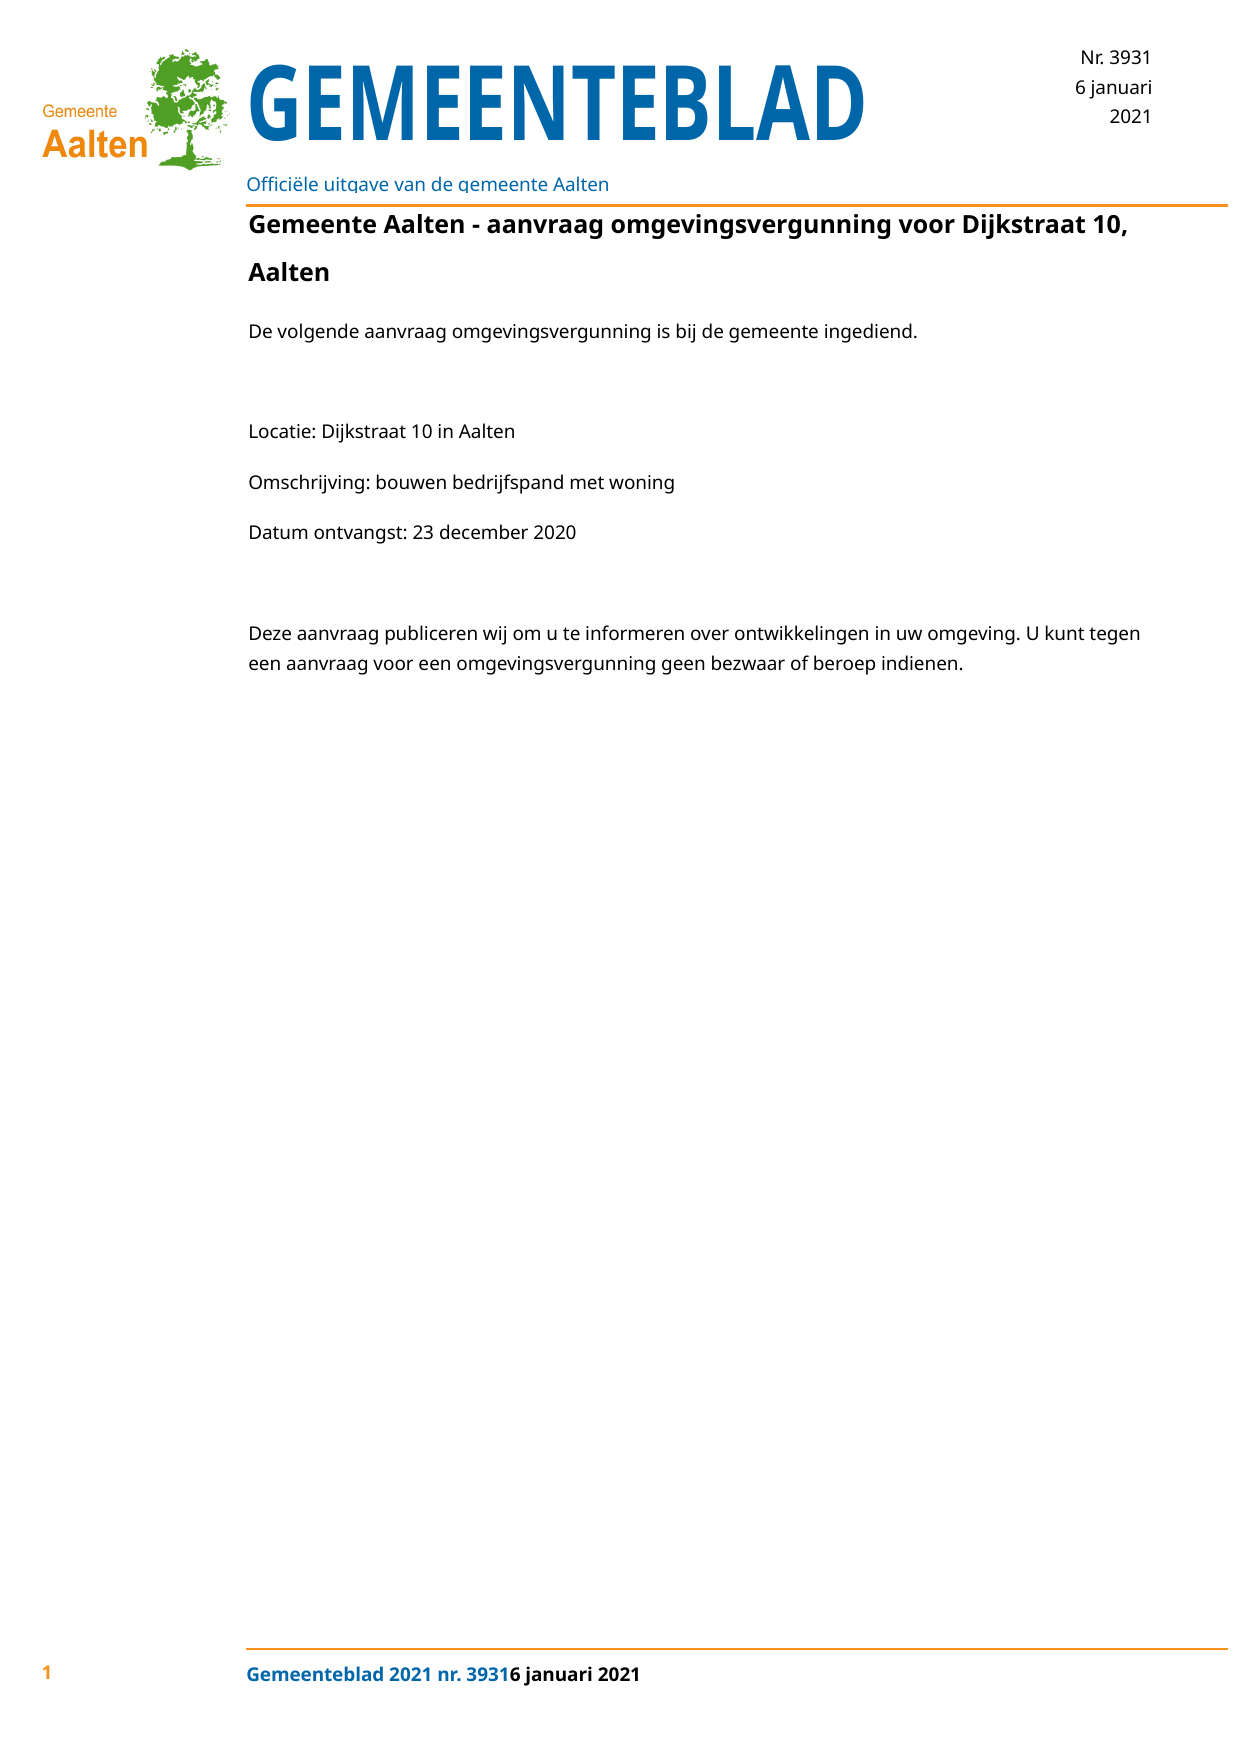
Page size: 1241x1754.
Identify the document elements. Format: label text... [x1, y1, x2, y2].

picture [41, 47, 231, 172]
text Deze aanvraag publiceren wij om u te informeren over ontwikkelingen in uw omgeving. U kunt tegen een aanvraag voor een omgevingsvergunning geen bezwaar of beroep indienen. [248, 620, 1152, 676]
text Locatie: Dijkstraat 10 in Aalten [248, 419, 1152, 444]
text Omschrijving: bouwen bedrijfspand met woning [248, 469, 1152, 495]
text Gemeente Aalten - aanvraag omgevingsvergunning voor Dijkstraat 10, Aalten [248, 207, 1152, 288]
text De volgende aanvraag omgevingsvergunning is bij de gemeente ingediend. [248, 318, 1152, 344]
text Datum ontvangst: 23 december 2020 [248, 519, 1152, 545]
